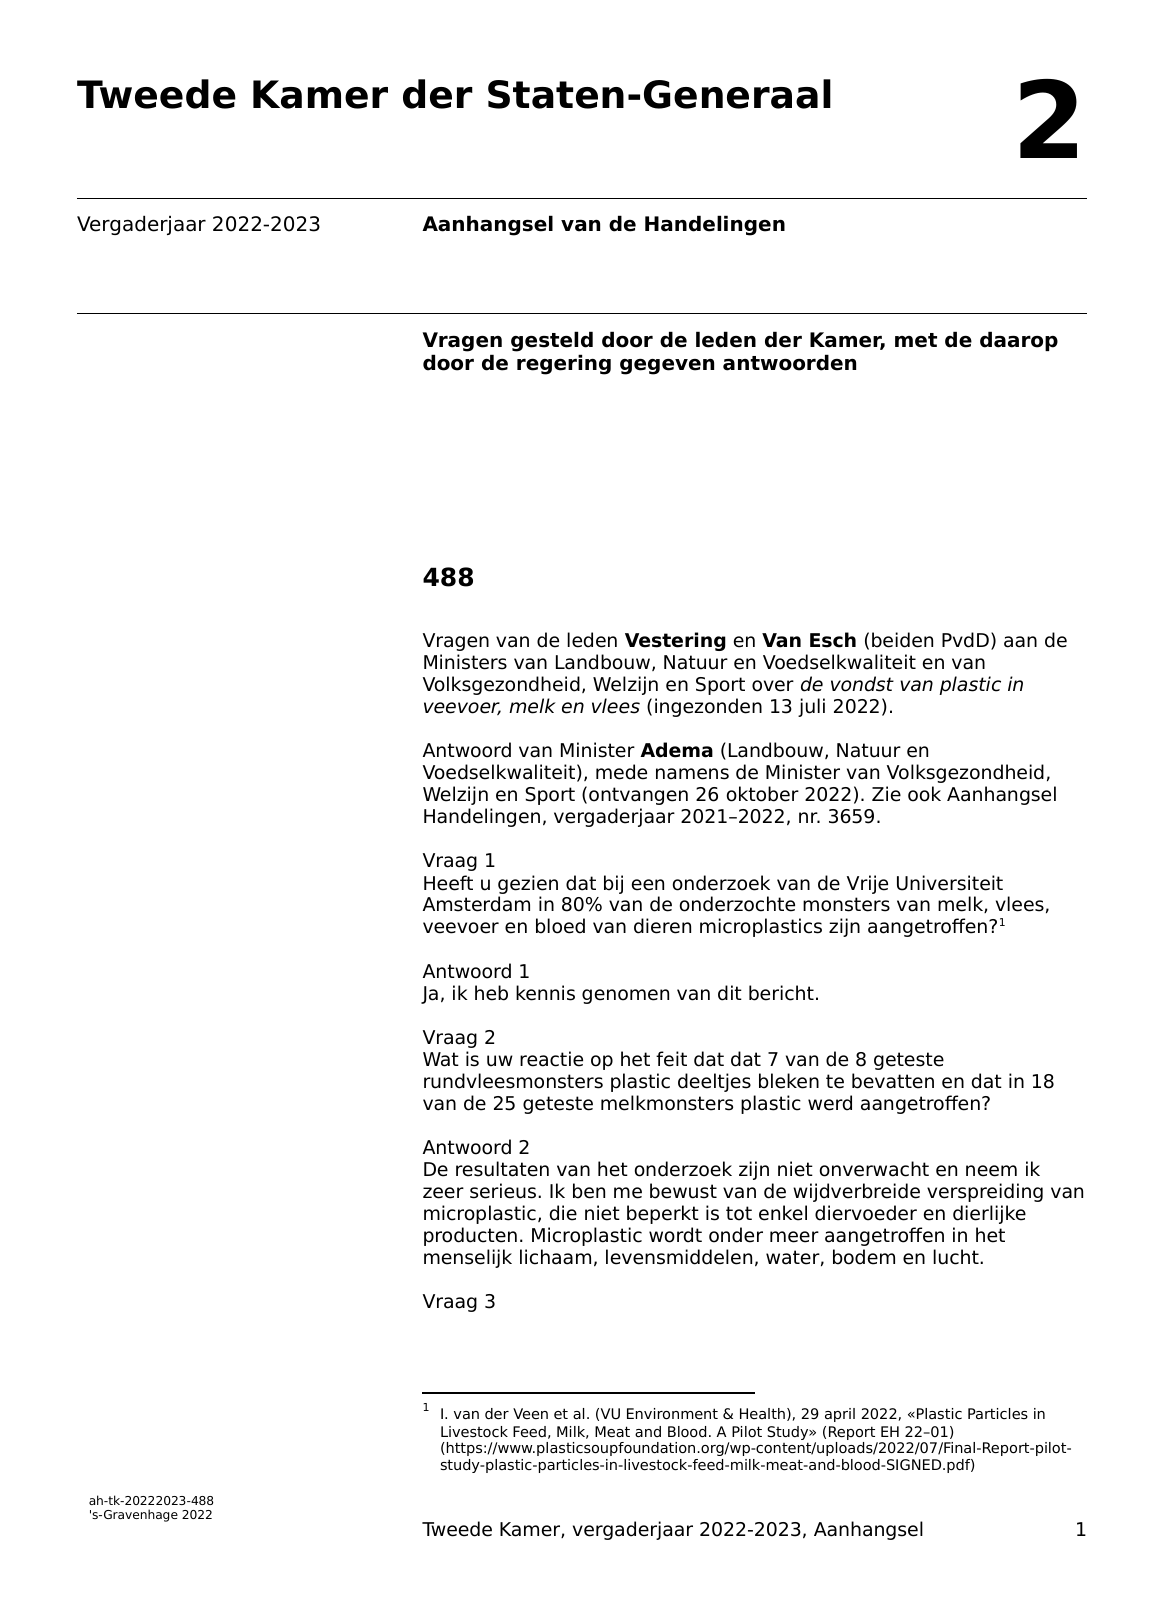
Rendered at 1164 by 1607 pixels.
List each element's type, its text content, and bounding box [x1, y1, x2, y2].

text Heeft u gezien dat bij een onderzoek van de Vrije Universiteit Amsterdam in 80% van de onderzochte monsters van melk, vlees, veevoer en bloed van dieren microplastics zijn aangetroffen? [422, 872, 1087, 938]
text I. van der Veen et al. (VU Environment & Health), 29 april 2022, «Plastic Particles in Livestock Feed, Milk, Meat and Blood. A Pilot Study» (Report EH 22–01) (https://www.plasticsoupfoundation.org/wp-content/uploads/2022/07/Final-Report-pilot-study-plastic-particles-in-livestock-feed-milk-meat-and-blood-SIGNED.pdf) [422, 1402, 1087, 1474]
table_cell Aanhangsel van de Handelingen [422, 199, 1087, 313]
text 's-Gravenhage 2022 [88, 1508, 323, 1522]
table_header Tweede Kamer der Staten-Generaal [77, 59, 886, 198]
text Vraag 3 [422, 1291, 1087, 1313]
text Antwoord van Minister Adema (Landbouw, Natuur en Voedselkwaliteit), mede namens de Minister van Volksgezondheid, Welzijn en Sport (ontvangen 26 oktober 2022). Zie ook Aanhangsel Handelingen, vergaderjaar 2021–2022, nr. 3659. [422, 740, 1087, 828]
text Ja, ik heb kennis genomen van dit bericht. [422, 982, 1087, 1004]
text ah-tk-20222023-488 [88, 1494, 323, 1508]
text Vraag 1 [422, 850, 1087, 872]
text 488 [422, 563, 1087, 592]
text Vraag 2 [422, 1027, 1087, 1049]
text Antwoord 1 [422, 961, 1087, 982]
table_cell Vergaderjaar 2022-2023 [77, 199, 422, 313]
text Vragen van de leden Vestering en Van Esch (beiden PvdD) aan de Ministers van Landbouw, Natuur en Voedselkwaliteit en van Volksgezondheid, Welzijn en Sport over de vondst van plastic in veevoer, melk en vlees (ingezonden 13 juli 2022). [422, 630, 1087, 718]
text De resultaten van het onderzoek zijn niet onverwacht en neem ik zeer serieus. Ik ben me bewust van de wijdverbreide verspreiding van microplastic, die niet beperkt is tot enkel diervoeder en dierlijke producten. Microplastic wordt onder meer aangetroffen in het menselijk lichaam, levensmiddelen, water, bodem en lucht. [422, 1159, 1087, 1269]
table_cell [77, 314, 422, 375]
table_header 2 [886, 59, 1087, 198]
text Wat is uw reactie op het feit dat dat 7 van de 8 geteste rundvleesmonsters plastic deeltjes bleken te bevatten en dat in 18 van de 25 geteste melkmonsters plastic werd aangetroffen? [422, 1049, 1087, 1114]
text Antwoord 2 [422, 1137, 1087, 1159]
table_cell Vragen gesteld door de leden der Kamer, met de daarop door de regering gegeven antwoorden [422, 314, 1087, 375]
